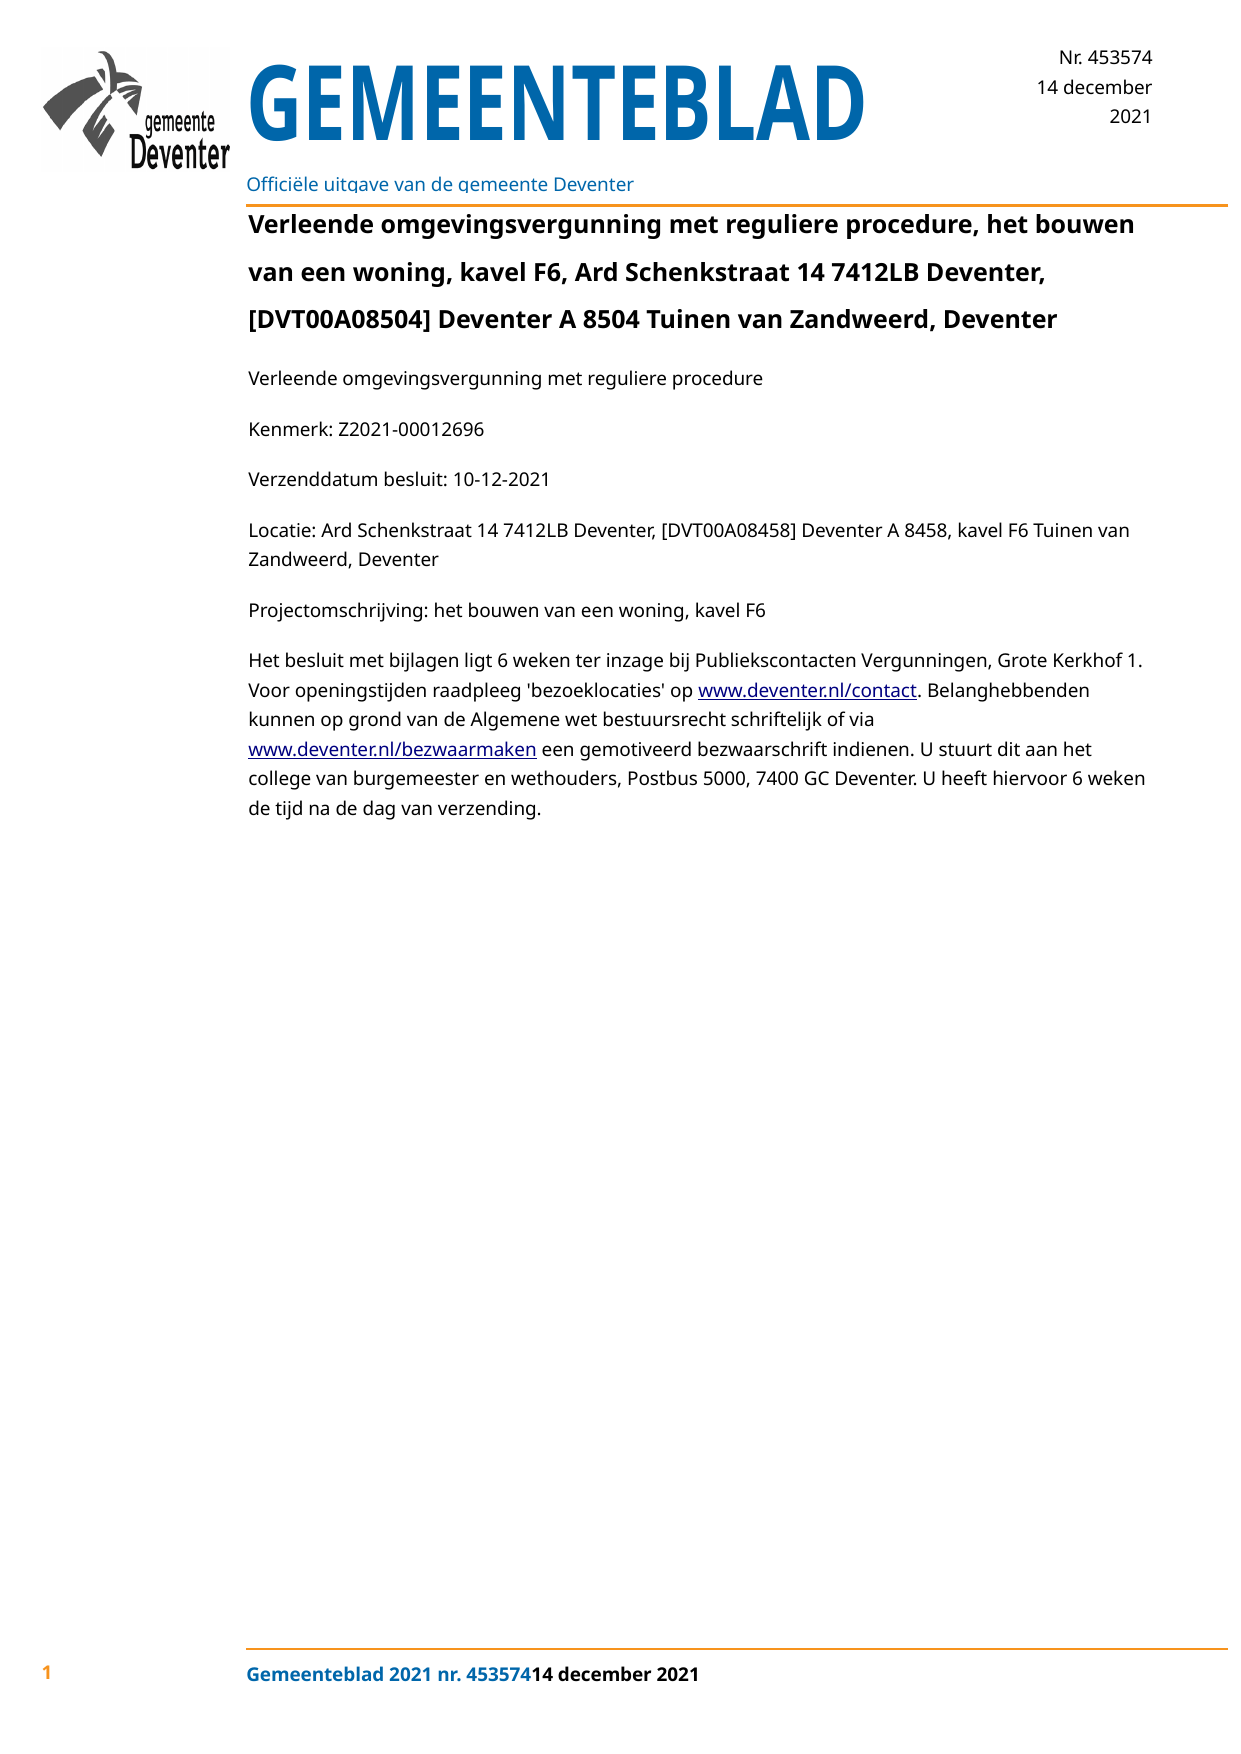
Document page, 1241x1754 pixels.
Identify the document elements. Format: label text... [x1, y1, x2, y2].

text Verleende omgevingsvergunning met reguliere procedure [248, 366, 1152, 391]
text Locatie: Ard Schenkstraat 14 7412LB Deventer, [DVT00A08458] Deventer A 8458, kavel F6 Tuinen van Zandweerd, Deventer [248, 517, 1152, 572]
text Verleende omgevingsvergunning met reguliere procedure, het bouwen van een woning, kavel F6, Ard Schenkstraat 14 7412LB Deventer, [DVT00A08504] Deventer A 8504 Tuinen van Zandweerd, Deventer [248, 207, 1152, 336]
text Projectomschrijving: het bouwen van een woning, kavel F6 [248, 597, 1152, 622]
text Kenmerk: Z2021-00012696 [248, 416, 1152, 442]
text Verzenddatum besluit: 10-12-2021 [248, 466, 1152, 492]
picture [41, 47, 231, 172]
text Het besluit met bijlagen ligt 6 weken ter inzage bij Publiekscontacten Vergunningen, Grote Kerkhof 1. Voor openingstijden raadpleeg 'bezoeklocaties' op www.deventer.nl/contact. Belanghebbenden kunnen op grond van de Algemene wet bestuursrecht schriftelijk of via www.deventer.nl/bezwaarmaken een gemotiveerd bezwaarschrift indienen. U stuurt dit aan het college van burgemeester en wethouders, Postbus 5000, 7400 GC Deventer. U heeft hiervoor 6 weken de tijd na de dag van verzending. [248, 647, 1152, 821]
